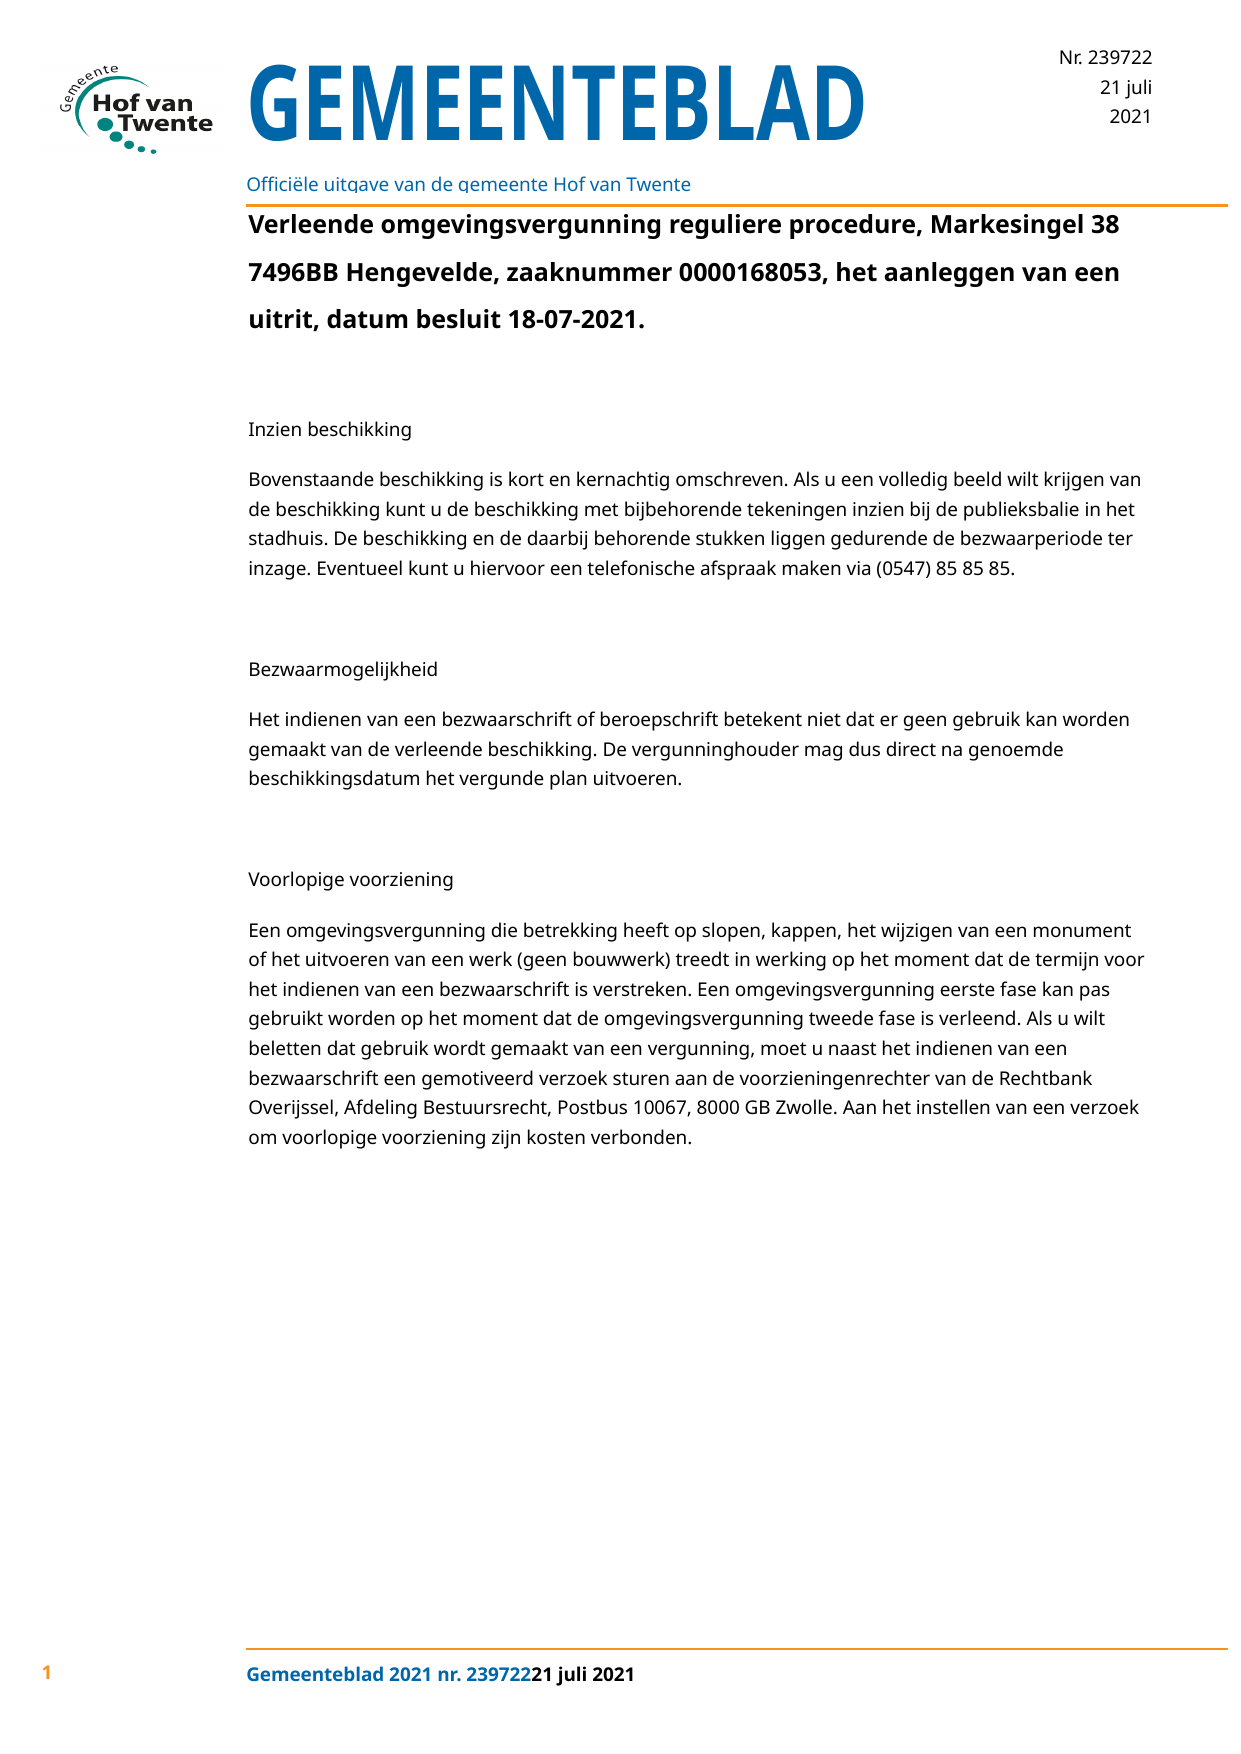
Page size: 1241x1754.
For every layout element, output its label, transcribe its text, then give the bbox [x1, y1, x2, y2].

text Voorlopige voorziening [248, 866, 1152, 892]
text Een omgevingsvergunning die betrekking heeft op slopen, kappen, het wijzigen van een monument of het uitvoeren van een werk (geen bouwwerk) treedt in werking op het moment dat de termijn voor het indienen van een bezwaarschrift is verstreken. Een omgevingsvergunning eerste fase kan pas gebruikt worden op het moment dat de omgevingsvergunning tweede fase is verleend. Als u wilt beletten dat gebruik wordt gemaakt van een vergunning, moet u naast het indienen van een bezwaarschrift een gemotiveerd verzoek sturen aan de voorzieningenrechter van de Rechtbank Overijssel, Afdeling Bestuursrecht, Postbus 10067, 8000 GB Zwolle. Aan het instellen van een verzoek om voorlopige voorziening zijn kosten verbonden. [248, 917, 1152, 1149]
text Verleende omgevingsvergunning reguliere procedure, Markesingel 38 7496BB Hengevelde, zaaknummer 0000168053, het aanleggen van een uitrit, datum besluit 18-07-2021. [248, 207, 1152, 336]
text Inzien beschikking [248, 416, 1152, 442]
picture [41, 47, 231, 172]
text Bezwaarmogelijkheid [248, 656, 1152, 682]
text Het indienen van een bezwaarschrift of beroepschrift betekent niet dat er geen gebruik kan worden gemaakt van de verleende beschikking. De vergunninghouder mag dus direct na genoemde beschikkingsdatum het vergunde plan uitvoeren. [248, 706, 1152, 791]
text Bovenstaande beschikking is kort en kernachtig omschreven. Als u een volledig beeld wilt krijgen van de beschikking kunt u de beschikking met bijbehorende tekeningen inzien bij de publieksbalie in het stadhuis. De beschikking en de daarbij behorende stukken liggen gedurende de bezwaarperiode ter inzage. Eventueel kunt u hiervoor een telefonische afspraak maken via (0547) 85 85 85. [248, 466, 1152, 581]
